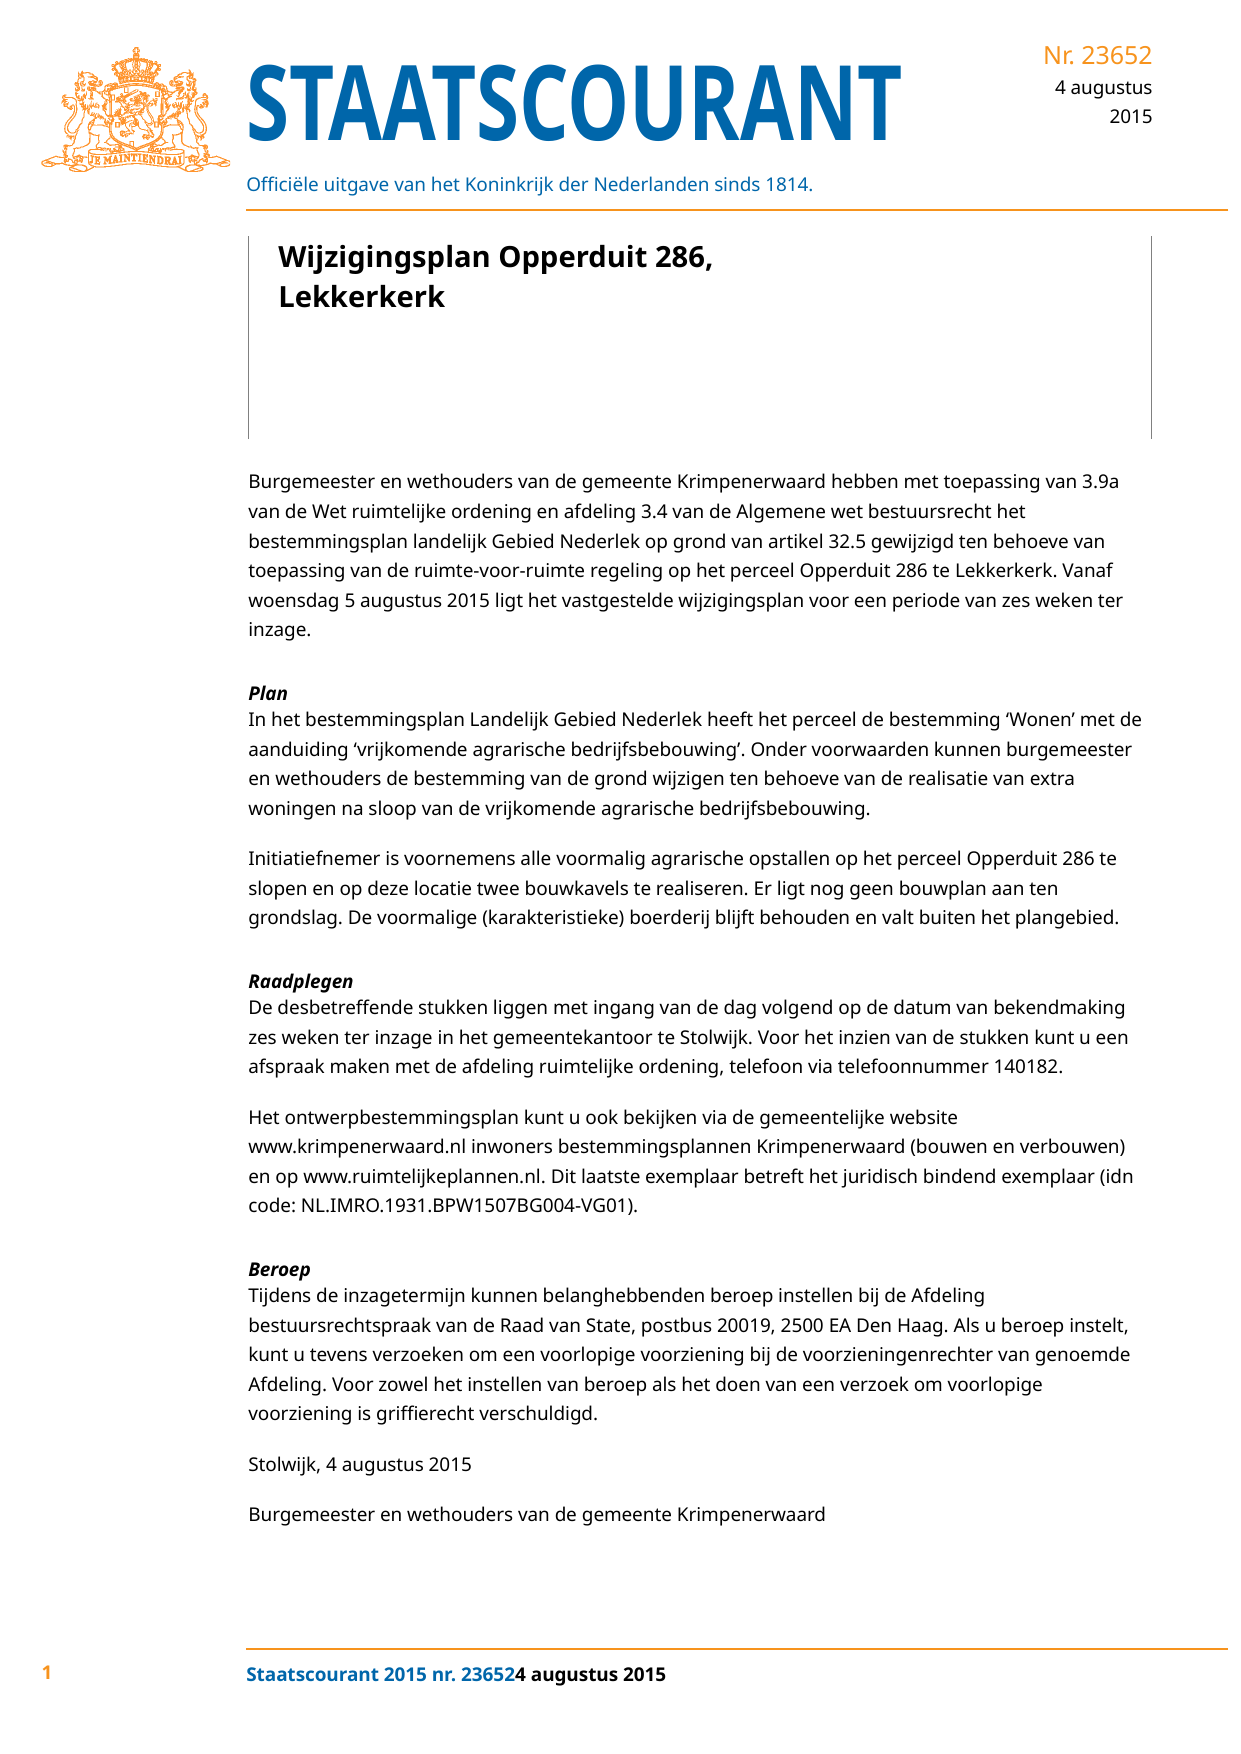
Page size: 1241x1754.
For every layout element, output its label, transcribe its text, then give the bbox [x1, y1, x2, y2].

text Beroep [248, 1257, 1152, 1282]
picture [912, 236, 1090, 414]
text Initiatiefnemer is voornemens alle voormalig agrarische opstallen op het perceel Opperduit 286 te slopen en op deze locatie twee bouwkavels te realiseren. Er ligt nog geen bouwplan aan ten grondslag. De voormalige (karakteristieke) boerderij blijft behouden en valt buiten het plangebied. [248, 845, 1152, 930]
text Burgemeester en wethouders van de gemeente Krimpenerwaard hebben met toepassing van 3.9a van de Wet ruimtelijke ordening en afdeling 3.4 van de Algemene wet bestuursrecht het bestemmingsplan landelijk Gebied Nederlek op grond van artikel 32.5 gewijzigd ten behoeve van toepassing van de ruimte-voor-ruimte regeling op het perceel Opperduit 286 te Lekkerkerk. Vanaf woensdag 5 augustus 2015 ligt het vastgestelde wijzigingsplan voor een periode van zes weken ter inzage. [248, 469, 1152, 642]
table_header Wijzigingsplan Opperduit 286, Lekkerkerk [249, 236, 850, 439]
text Het ontwerpbestemmingsplan kunt u ook bekijken via de gemeentelijke website www.krimpenerwaard.nl inwoners bestemmingsplannen Krimpenerwaard (bouwen en verbouwen) en op www.ruimtelijkeplannen.nl. Dit laatste exemplaar betreft het juridisch bindend exemplaar (idn code: NL.IMRO.1931.BPW1507BG004-VG01). [248, 1104, 1152, 1218]
text Stolwijk, 4 augustus 2015 [248, 1451, 1152, 1477]
picture [41, 47, 231, 172]
text Tijdens de inzagetermijn kunnen belanghebbenden beroep instellen bij de Afdeling bestuursrechtspraak van de Raad van State, postbus 20019, 2500 EA Den Haag. Als u beroep instelt, kunt u tevens verzoeken om een voorlopige voorziening bij de voorzieningenrechter van genoemde Afdeling. Voor zowel het instellen van beroep als het doen van een verzoek om voorlopige voorziening is griffierecht verschuldigd. [248, 1282, 1152, 1426]
text Plan [248, 681, 1152, 706]
table_header [1090, 236, 1151, 413]
table_header [850, 236, 912, 413]
text Raadplegen [248, 968, 1152, 994]
text De desbetreffende stukken liggen met ingang van de dag volgend op de datum van bekendmaking zes weken ter inzage in het gemeentekantoor te Stolwijk. Voor het inzien van de stukken kunt u een afspraak maken met de afdeling ruimtelijke ordening, telefoon via telefoonnummer 140182. [248, 994, 1152, 1079]
text In het bestemmingsplan Landelijk Gebied Nederlek heeft het perceel de bestemming ‘Wonen’ met de aanduiding ‘vrijkomende agrarische bedrijfsbebouwing’. Onder voorwaarden kunnen burgemeester en wethouders de bestemming van de grond wijzigen ten behoeve van de realisatie van extra woningen na sloop van de vrijkomende agrarische bedrijfsbebouwing. [248, 706, 1152, 821]
text Burgemeester en wethouders van de gemeente Krimpenerwaard [248, 1501, 1152, 1527]
table_header [850, 414, 1151, 439]
